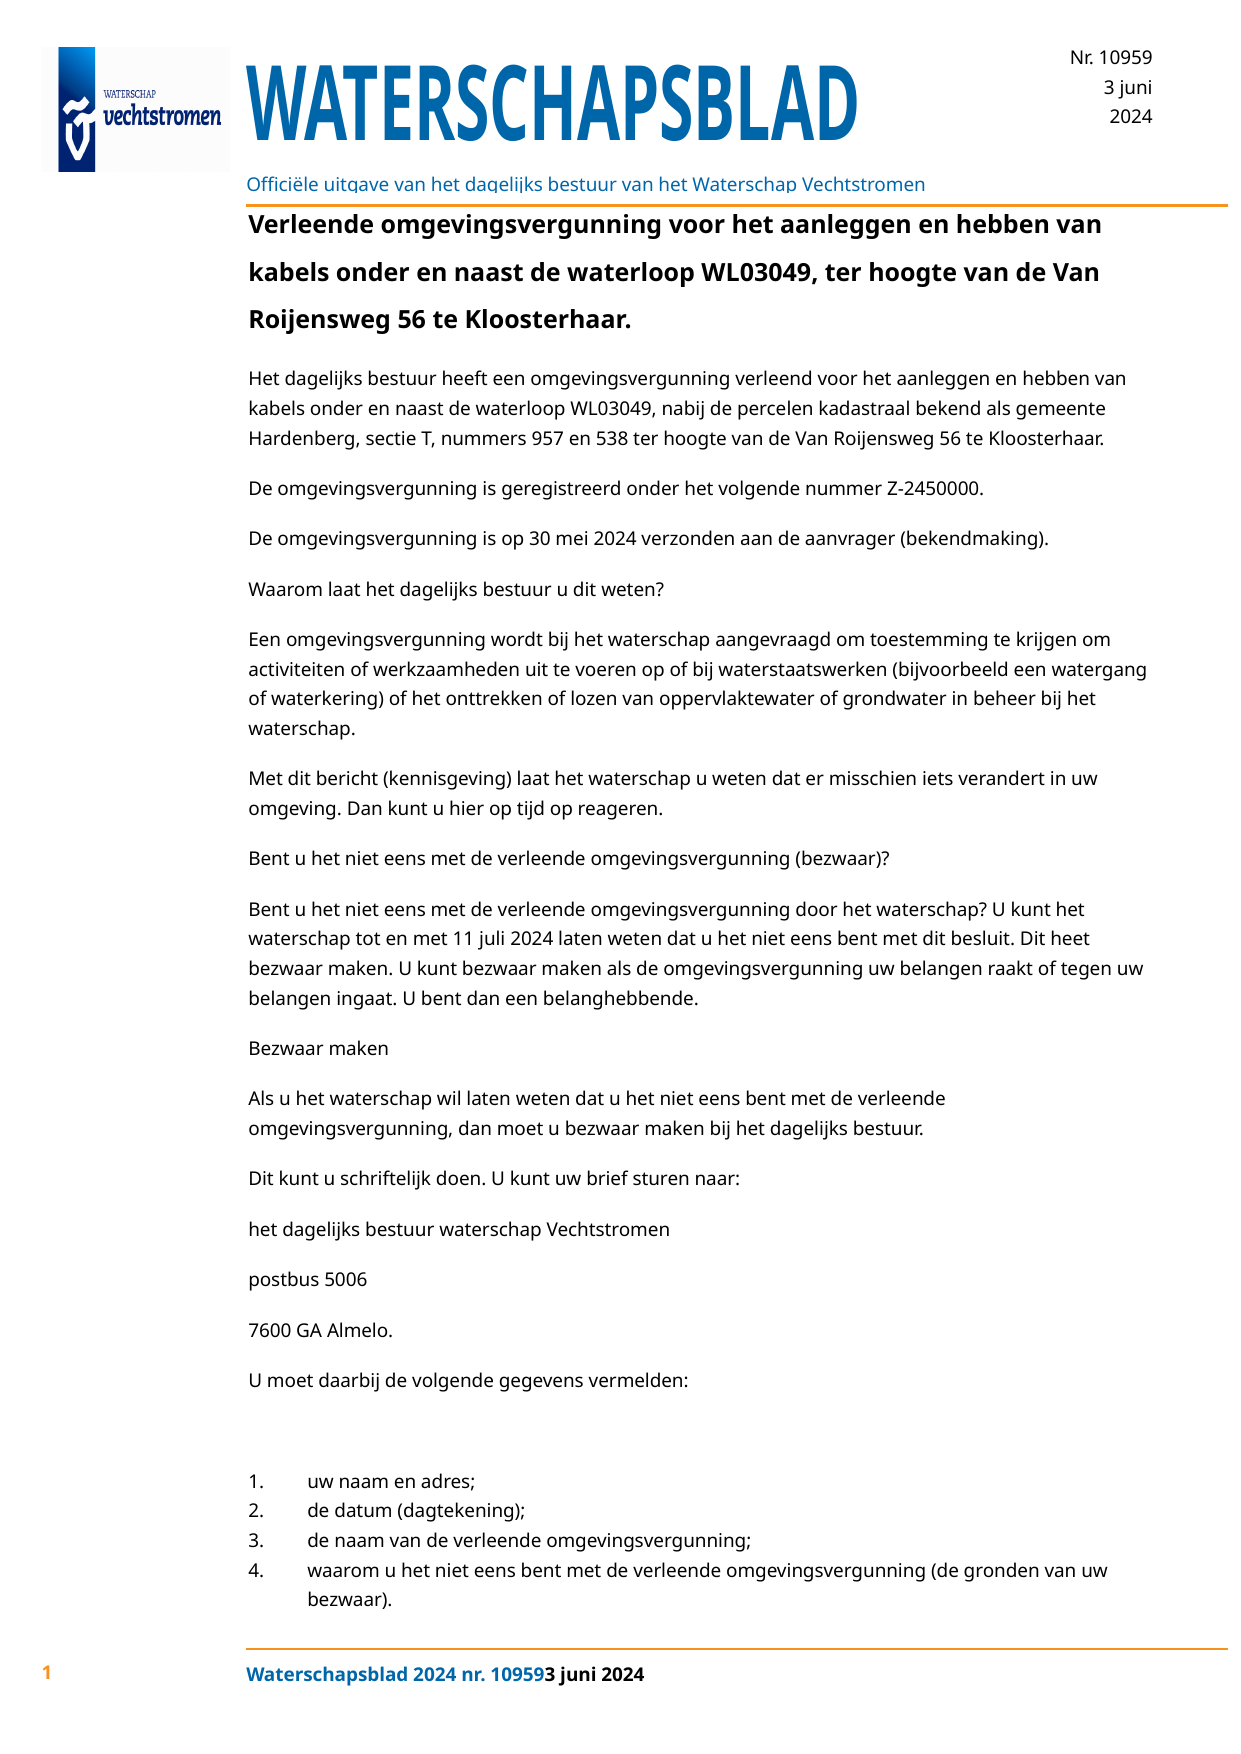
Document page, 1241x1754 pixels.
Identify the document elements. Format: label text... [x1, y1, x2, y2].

text Een omgevingsvergunning wordt bij het waterschap aangevraagd om toestemming te krijgen om activiteiten of werkzaamheden uit te voeren op of bij waterstaatswerken (bijvoorbeeld een watergang of waterkering) of het onttrekken of lozen van oppervlaktewater of grondwater in beheer bij het waterschap. [248, 626, 1152, 741]
list uw naam en adres; [248, 1468, 1152, 1494]
text Bent u het niet eens met de verleende omgevingsvergunning door het waterschap? U kunt het waterschap tot en met 11 juli 2024 laten weten dat u het niet eens bent met dit besluit. Dit heet bezwaar maken. U kunt bezwaar maken als de omgevingsvergunning uw belangen raakt of tegen uw belangen ingaat. U bent dan een belanghebbende. [248, 896, 1152, 1010]
text U moet daarbij de volgende gegevens vermelden: [248, 1367, 1152, 1393]
text De omgevingsvergunning is op 30 mei 2024 verzonden aan de aanvrager (bekendmaking). [248, 526, 1152, 551]
text De omgevingsvergunning is geregistreerd onder het volgende nummer Z-2450000. [248, 475, 1152, 501]
text Waarom laat het dagelijks bestuur u dit weten? [248, 576, 1152, 602]
text Bezwaar maken [248, 1035, 1152, 1061]
list waarom u het niet eens bent met de verleende omgevingsvergunning (de gronden van uw bezwaar). [248, 1557, 1152, 1612]
list de datum (dagtekening); [248, 1498, 1152, 1523]
text 7600 GA Almelo. [248, 1317, 1152, 1342]
text Het dagelijks bestuur heeft een omgevingsvergunning verleend voor het aanleggen en hebben van kabels onder en naast de waterloop WL03049, nabij de percelen kadastraal bekend als gemeente Hardenberg, sectie T, nummers 957 en 538 ter hoogte van de Van Roijensweg 56 te Kloosterhaar. [248, 366, 1152, 450]
text het dagelijks bestuur waterschap Vechtstromen [248, 1216, 1152, 1242]
list de naam van de verleende omgevingsvergunning; [248, 1527, 1152, 1553]
text Bent u het niet eens met de verleende omgevingsvergunning (bezwaar)? [248, 846, 1152, 871]
text postbus 5006 [248, 1266, 1152, 1292]
text Met dit bericht (kennisgeving) laat het waterschap u weten dat er misschien iets verandert in uw omgeving. Dan kunt u hier op tijd op reageren. [248, 766, 1152, 821]
text Verleende omgevingsvergunning voor het aanleggen en hebben van kabels onder en naast de waterloop WL03049, ter hoogte van de Van Roijensweg 56 te Kloosterhaar. [248, 207, 1152, 336]
text Als u het waterschap wil laten weten dat u het niet eens bent met de verleende omgevingsvergunning, dan moet u bezwaar maken bij het dagelijks bestuur. [248, 1086, 1152, 1141]
picture [41, 47, 231, 172]
text Dit kunt u schriftelijk doen. U kunt uw brief sturen naar: [248, 1166, 1152, 1191]
